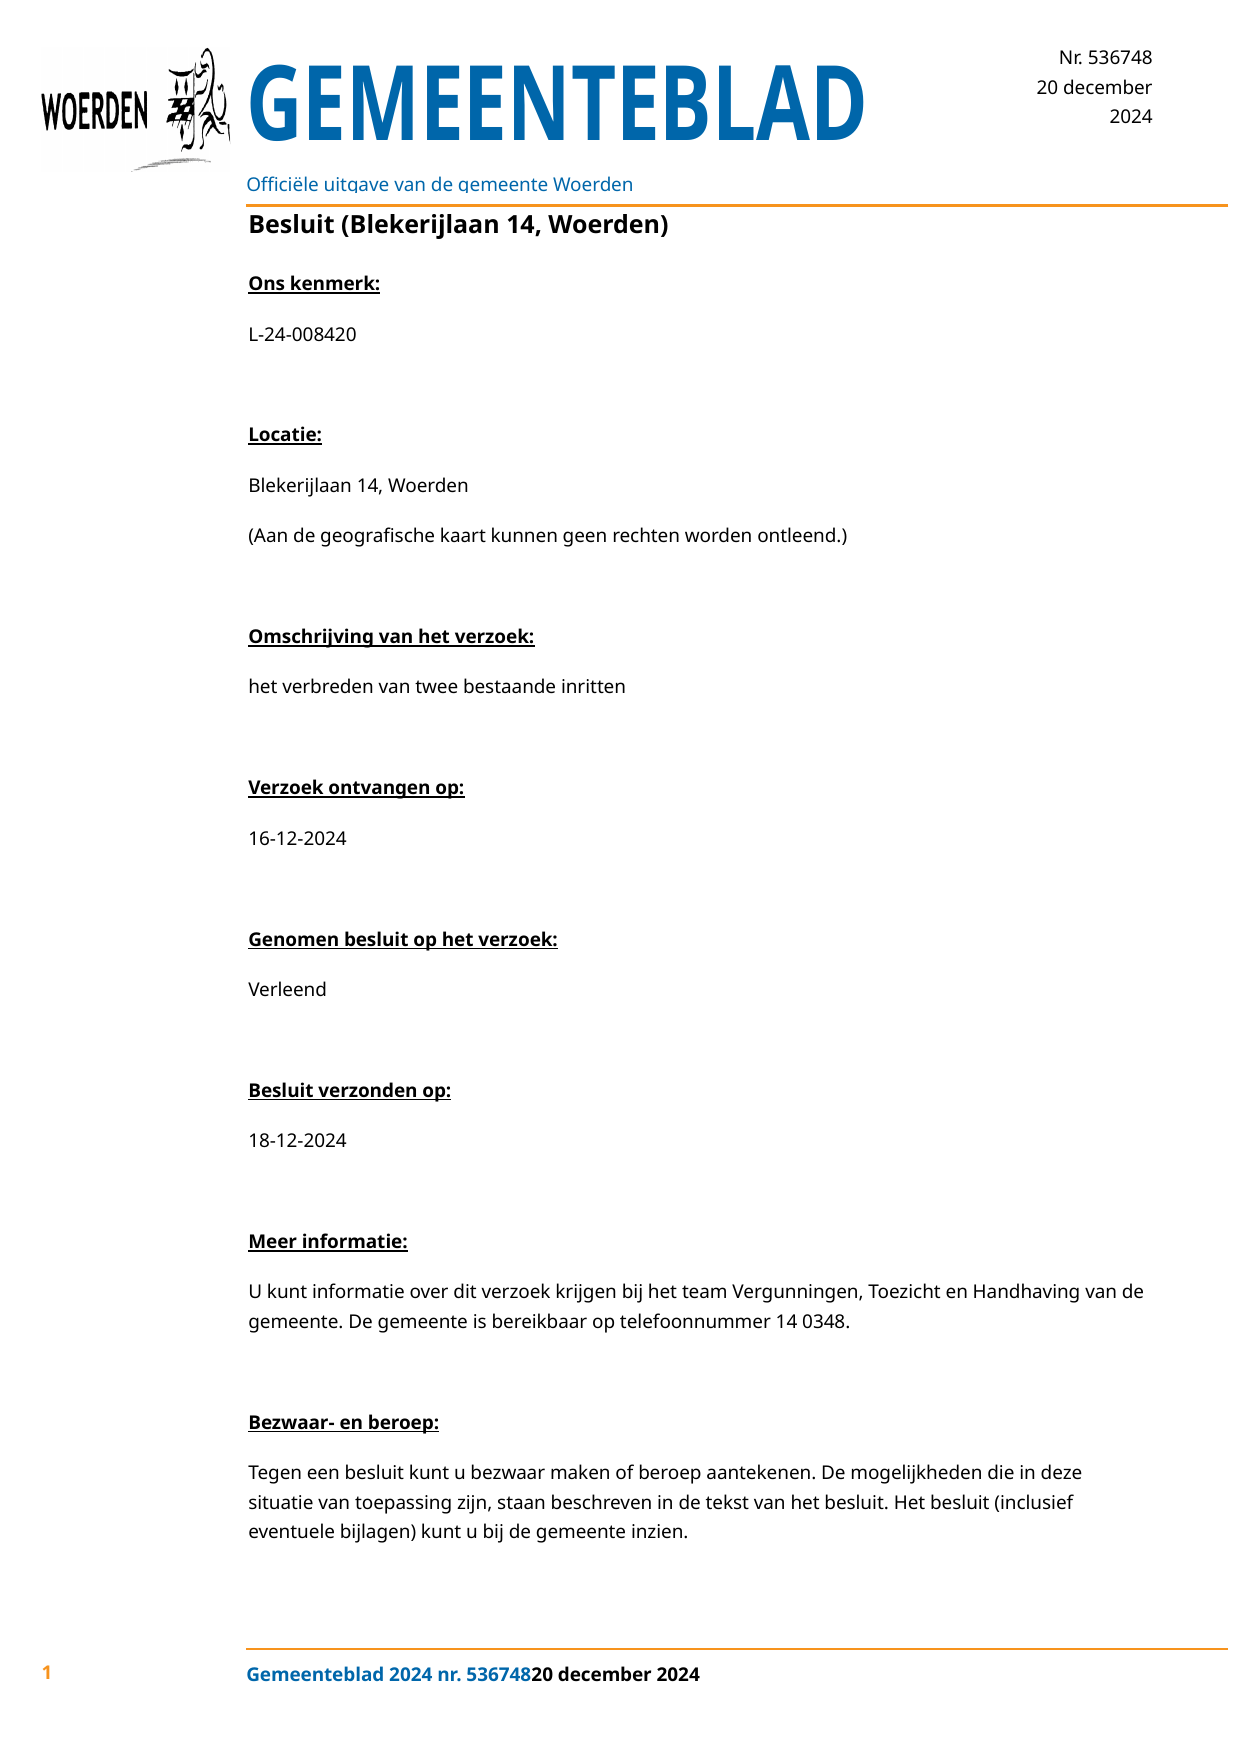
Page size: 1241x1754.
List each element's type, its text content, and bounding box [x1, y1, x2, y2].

text U kunt informatie over dit verzoek krijgen bij het team Vergunningen, Toezicht en Handhaving van de gemeente. De gemeente is bereikbaar op telefoonnummer 14 0348. [248, 1279, 1152, 1334]
text Genomen besluit op het verzoek: [248, 926, 1152, 951]
text Ons kenmerk: [248, 270, 1152, 296]
text Bezwaar- en beroep: [248, 1409, 1152, 1435]
text Meer informatie: [248, 1228, 1152, 1254]
text 18-12-2024 [248, 1127, 1152, 1153]
picture [41, 47, 231, 172]
text Verleend [248, 976, 1152, 1002]
text Locatie: [248, 422, 1152, 447]
text Omschrijving van het verzoek: [248, 623, 1152, 649]
text Tegen een besluit kunt u bezwaar maken of beroep aantekenen. De mogelijkheden die in deze situatie van toepassing zijn, staan beschreven in de tekst van het besluit. Het besluit (inclusief eventuele bijlagen) kunt u bij de gemeente inzien. [248, 1459, 1152, 1544]
text 16-12-2024 [248, 825, 1152, 851]
text Blekerijlaan 14, Woerden [248, 472, 1152, 498]
text Besluit verzonden op: [248, 1077, 1152, 1103]
text L-24-008420 [248, 321, 1152, 346]
text het verbreden van twee bestaande inritten [248, 674, 1152, 699]
text Besluit (Blekerijlaan 14, Woerden) [248, 207, 1152, 241]
text Verzoek ontvangen op: [248, 774, 1152, 800]
text (Aan de geografische kaart kunnen geen rechten worden ontleend.) [248, 522, 1152, 548]
